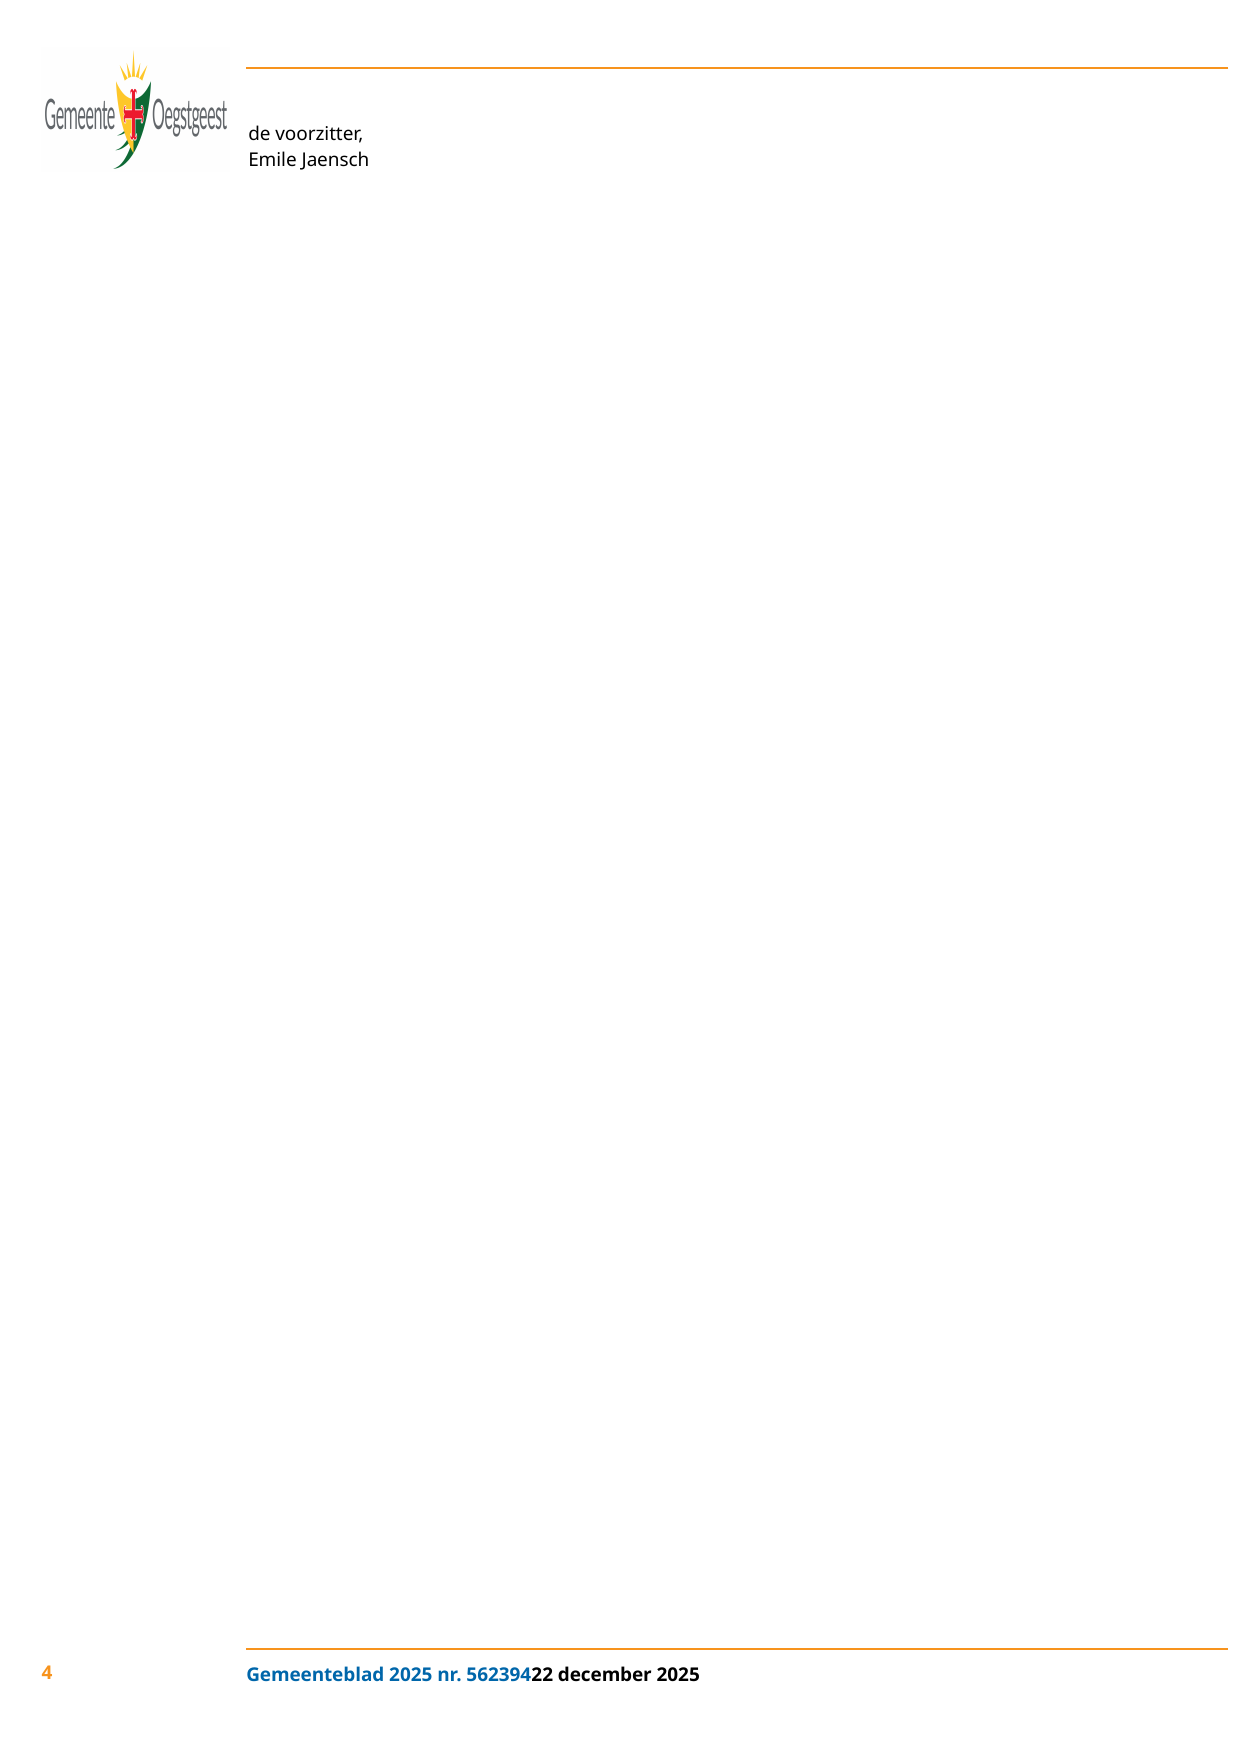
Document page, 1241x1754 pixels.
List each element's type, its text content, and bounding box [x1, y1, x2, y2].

text de voorzitter, [248, 121, 1152, 146]
picture [41, 47, 231, 172]
text Emile Jaensch [248, 146, 1152, 172]
